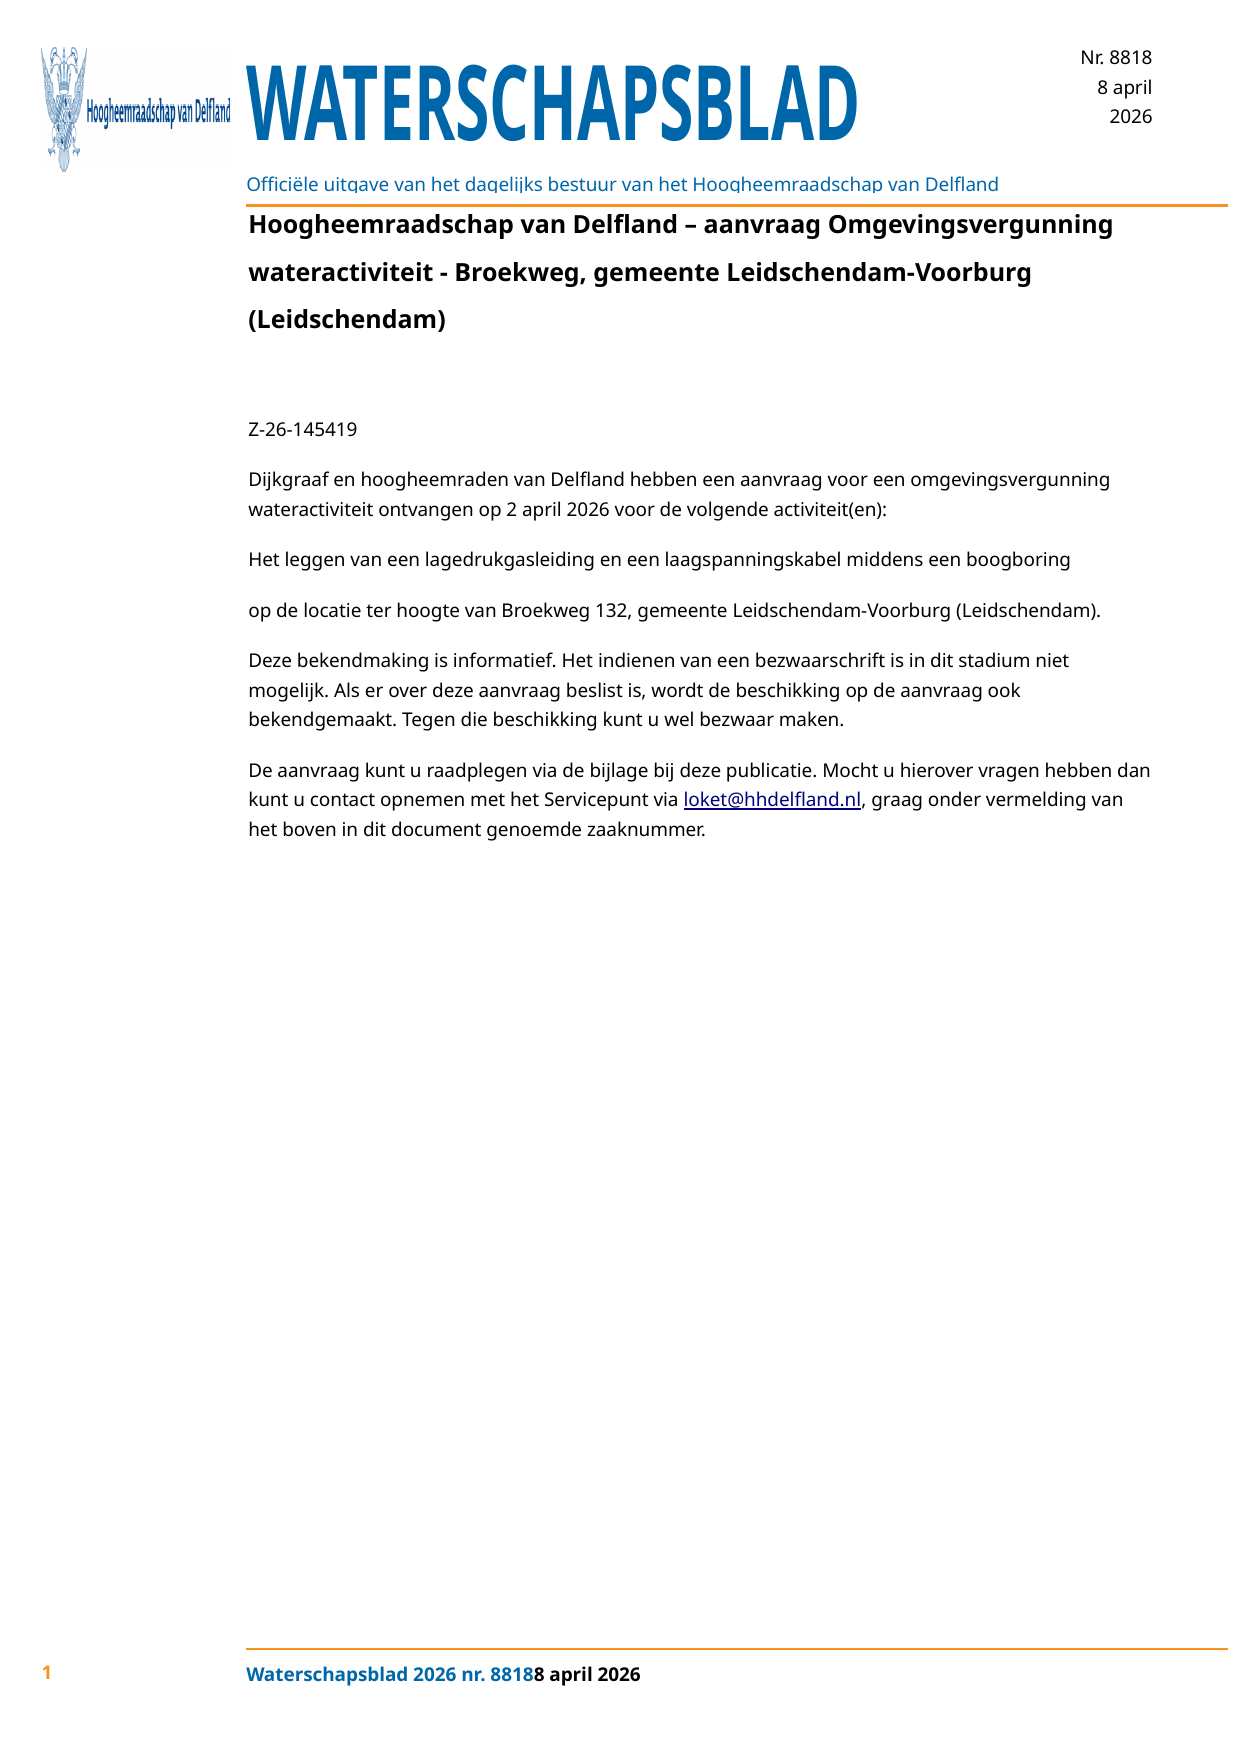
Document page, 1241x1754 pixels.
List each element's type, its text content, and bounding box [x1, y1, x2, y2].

text Deze bekendmaking is informatief. Het indienen van een bezwaarschrift is in dit stadium niet mogelijk. Als er over deze aanvraag beslist is, wordt de beschikking op de aanvraag ook bekendgemaakt. Tegen die beschikking kunt u wel bezwaar maken. [248, 647, 1152, 732]
text Het leggen van een lagedrukgasleiding en een laagspanningskabel middens een boogboring [248, 546, 1152, 572]
text Z-26-145419 [248, 416, 1152, 442]
text Hoogheemraadschap van Delfland – aanvraag Omgevingsvergunning wateractiviteit - Broekweg, gemeente Leidschendam-Voorburg (Leidschendam) [248, 207, 1152, 336]
text Dijkgraaf en hoogheemraden van Delfland hebben een aanvraag voor een omgevingsvergunning wateractiviteit ontvangen op 2 april 2026 voor de volgende activiteit(en): [248, 466, 1152, 522]
text op de locatie ter hoogte van Broekweg 132, gemeente Leidschendam-Voorburg (Leidschendam). [248, 597, 1152, 622]
picture [41, 47, 231, 172]
text De aanvraag kunt u raadplegen via de bijlage bij deze publicatie. Mocht u hierover vragen hebben dan kunt u contact opnemen met het Servicepunt via loket@hhdelfland.nl, graag onder vermelding van het boven in dit document genoemde zaaknummer. [248, 757, 1152, 842]
